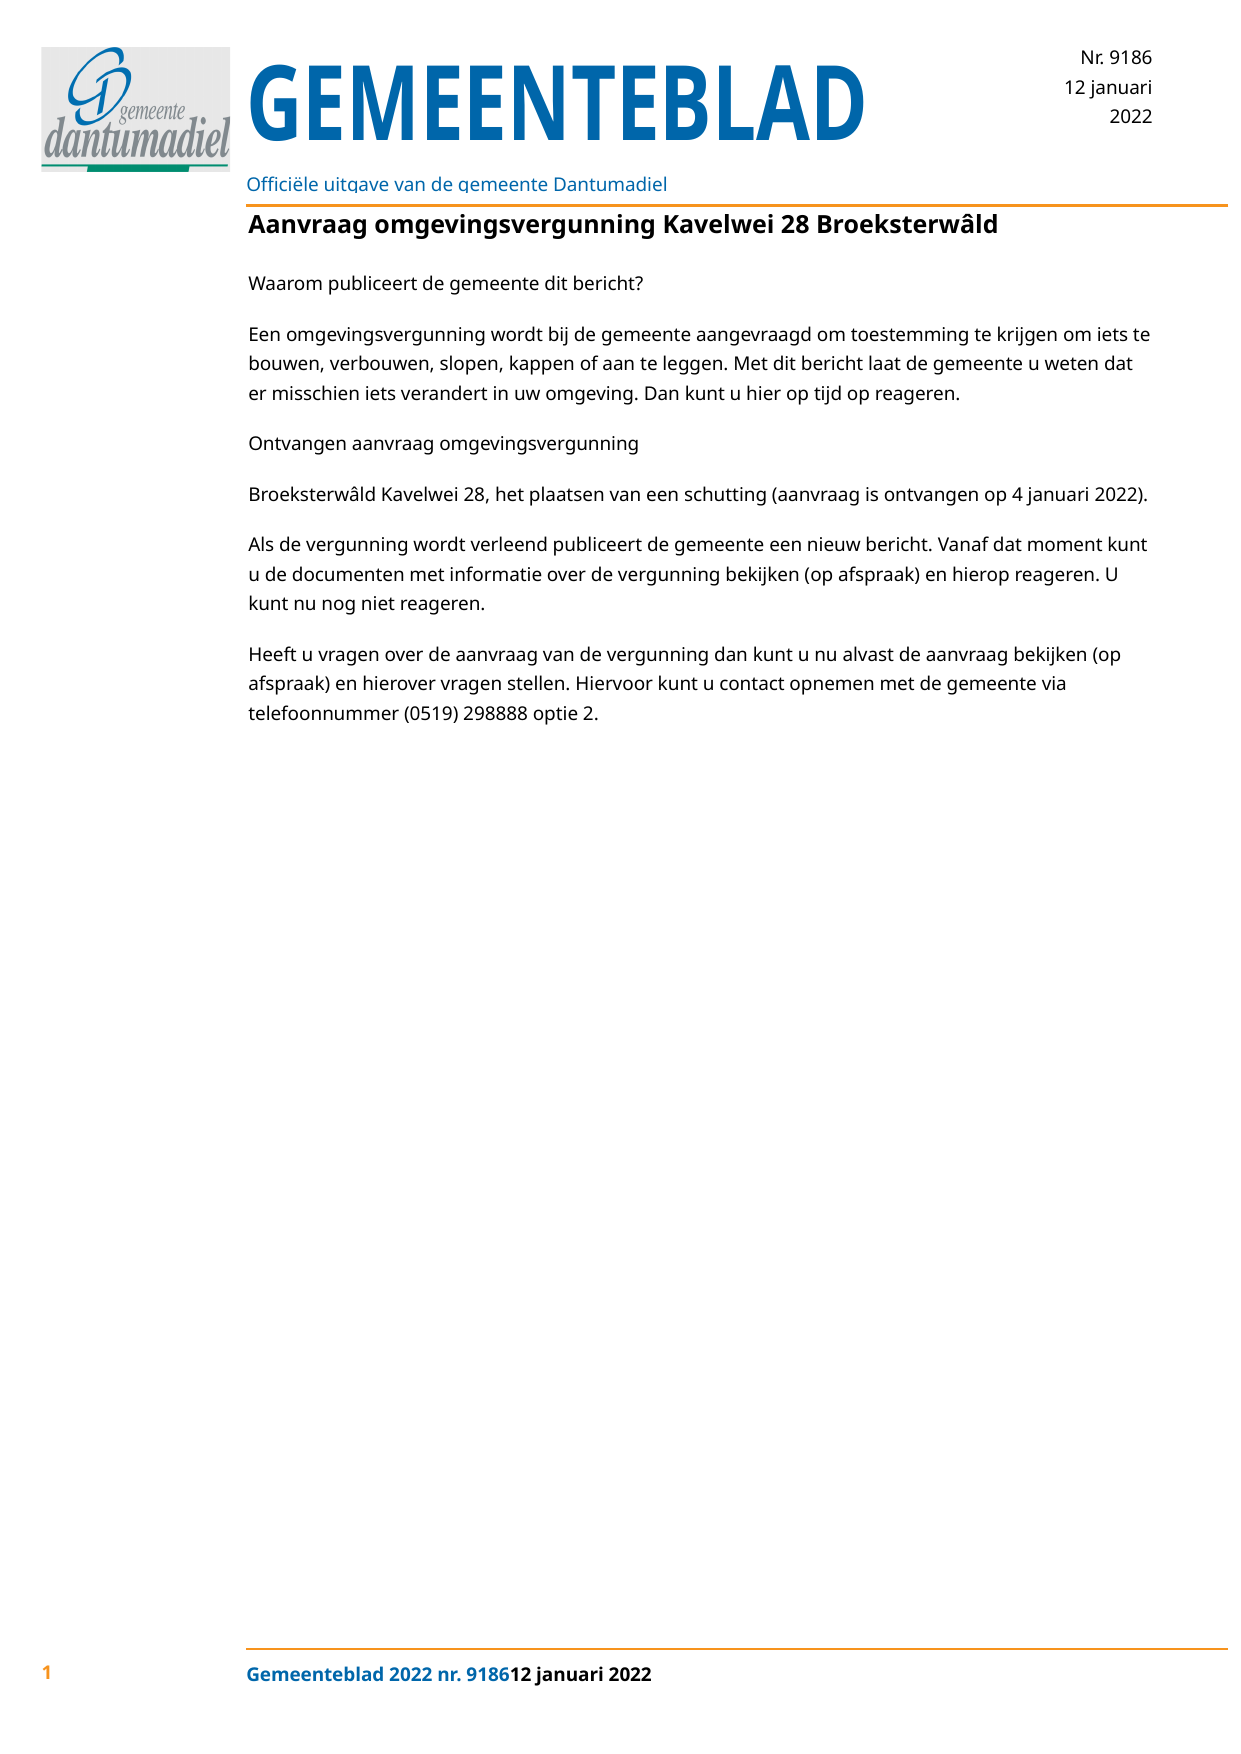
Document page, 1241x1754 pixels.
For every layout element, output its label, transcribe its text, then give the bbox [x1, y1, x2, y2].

text Ontvangen aanvraag omgevingsvergunning [248, 430, 1152, 456]
picture [41, 47, 231, 172]
text Waarom publiceert de gemeente dit bericht? [248, 270, 1152, 296]
text Broeksterwâld Kavelwei 28, het plaatsen van een schutting (aanvraag is ontvangen op 4 januari 2022). [248, 481, 1152, 506]
text Heeft u vragen over de aanvraag van de vergunning dan kunt u nu alvast de aanvraag bekijken (op afspraak) en hierover vragen stellen. Hiervoor kunt u contact opnemen met de gemeente via telefoonnummer (0519) 298888 optie 2. [248, 641, 1152, 726]
text Een omgevingsvergunning wordt bij de gemeente aangevraagd om toestemming te krijgen om iets te bouwen, verbouwen, slopen, kappen of aan te leggen. Met dit bericht laat de gemeente u weten dat er misschien iets verandert in uw omgeving. Dan kunt u hier op tijd op reageren. [248, 321, 1152, 406]
text Als de vergunning wordt verleend publiceert de gemeente een nieuw bericht. Vanaf dat moment kunt u de documenten met informatie over de vergunning bekijken (op afspraak) en hierop reageren. U kunt nu nog niet reageren. [248, 531, 1152, 616]
text Aanvraag omgevingsvergunning Kavelwei 28 Broeksterwâld [248, 207, 1152, 241]
